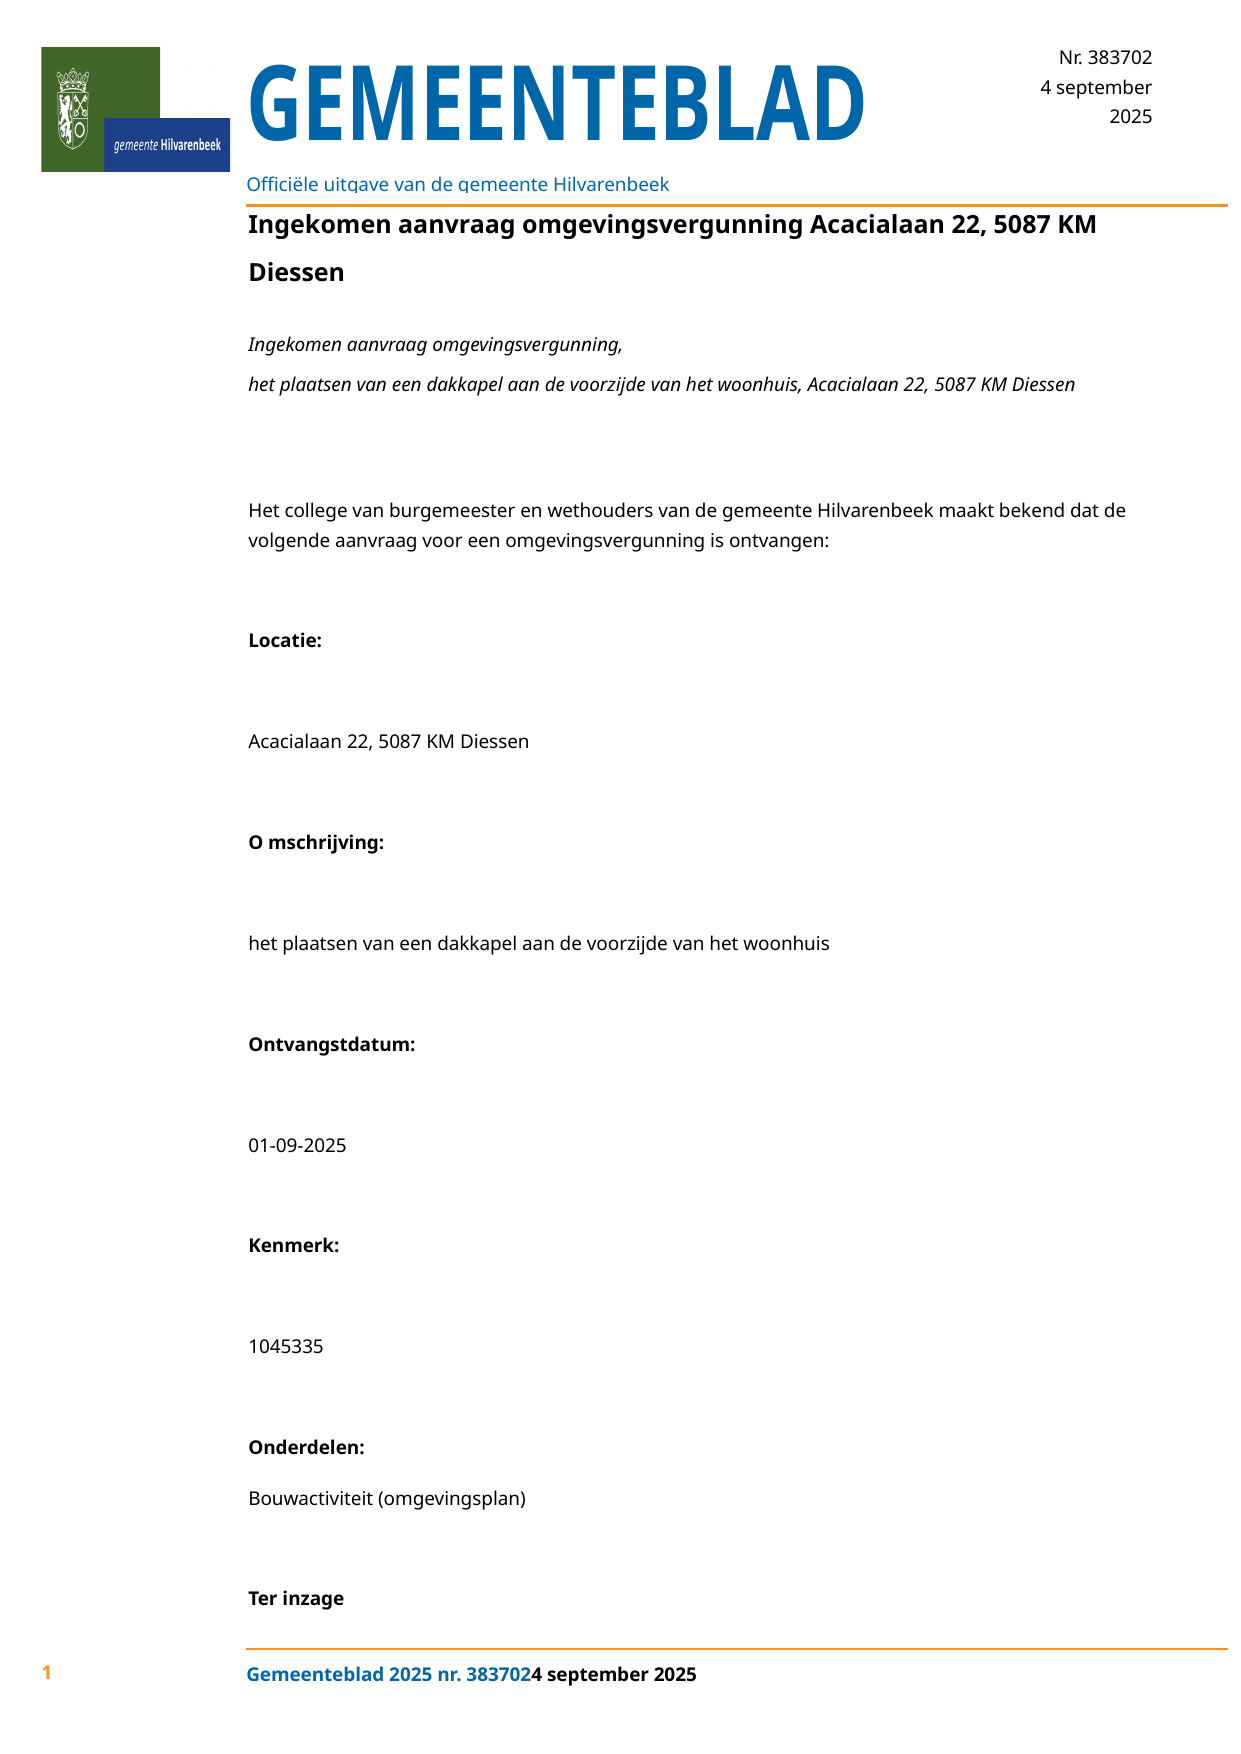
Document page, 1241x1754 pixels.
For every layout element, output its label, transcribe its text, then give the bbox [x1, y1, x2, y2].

text Ontvangstdatum: [248, 1031, 1152, 1057]
text 1045335 [248, 1333, 1152, 1359]
text Onderdelen: [248, 1434, 1152, 1460]
text Bouwactiviteit (omgevingsplan) [248, 1485, 1152, 1511]
picture [41, 47, 231, 172]
text het plaatsen van een dakkapel aan de voorzijde van het woonhuis, Acacialaan 22, 5087 KM Diessen [248, 371, 1152, 396]
text Ingekomen aanvraag omgevingsvergunning, [248, 331, 1152, 357]
text Locatie: [248, 628, 1152, 653]
text Ter inzage [248, 1586, 1152, 1611]
text O mschrijving: [248, 829, 1152, 855]
text Ingekomen aanvraag omgevingsvergunning Acacialaan 22, 5087 KM Diessen [248, 207, 1152, 288]
text Acacialaan 22, 5087 KM Diessen [248, 728, 1152, 754]
text Kenmerk: [248, 1233, 1152, 1258]
text 01-09-2025 [248, 1132, 1152, 1158]
text Het college van burgemeester en wethouders van de gemeente Hilvarenbeek maakt bekend dat de volgende aanvraag voor een omgevingsvergunning is ontvangen: [248, 497, 1152, 553]
text het plaatsen van een dakkapel aan de voorzijde van het woonhuis [248, 930, 1152, 956]
